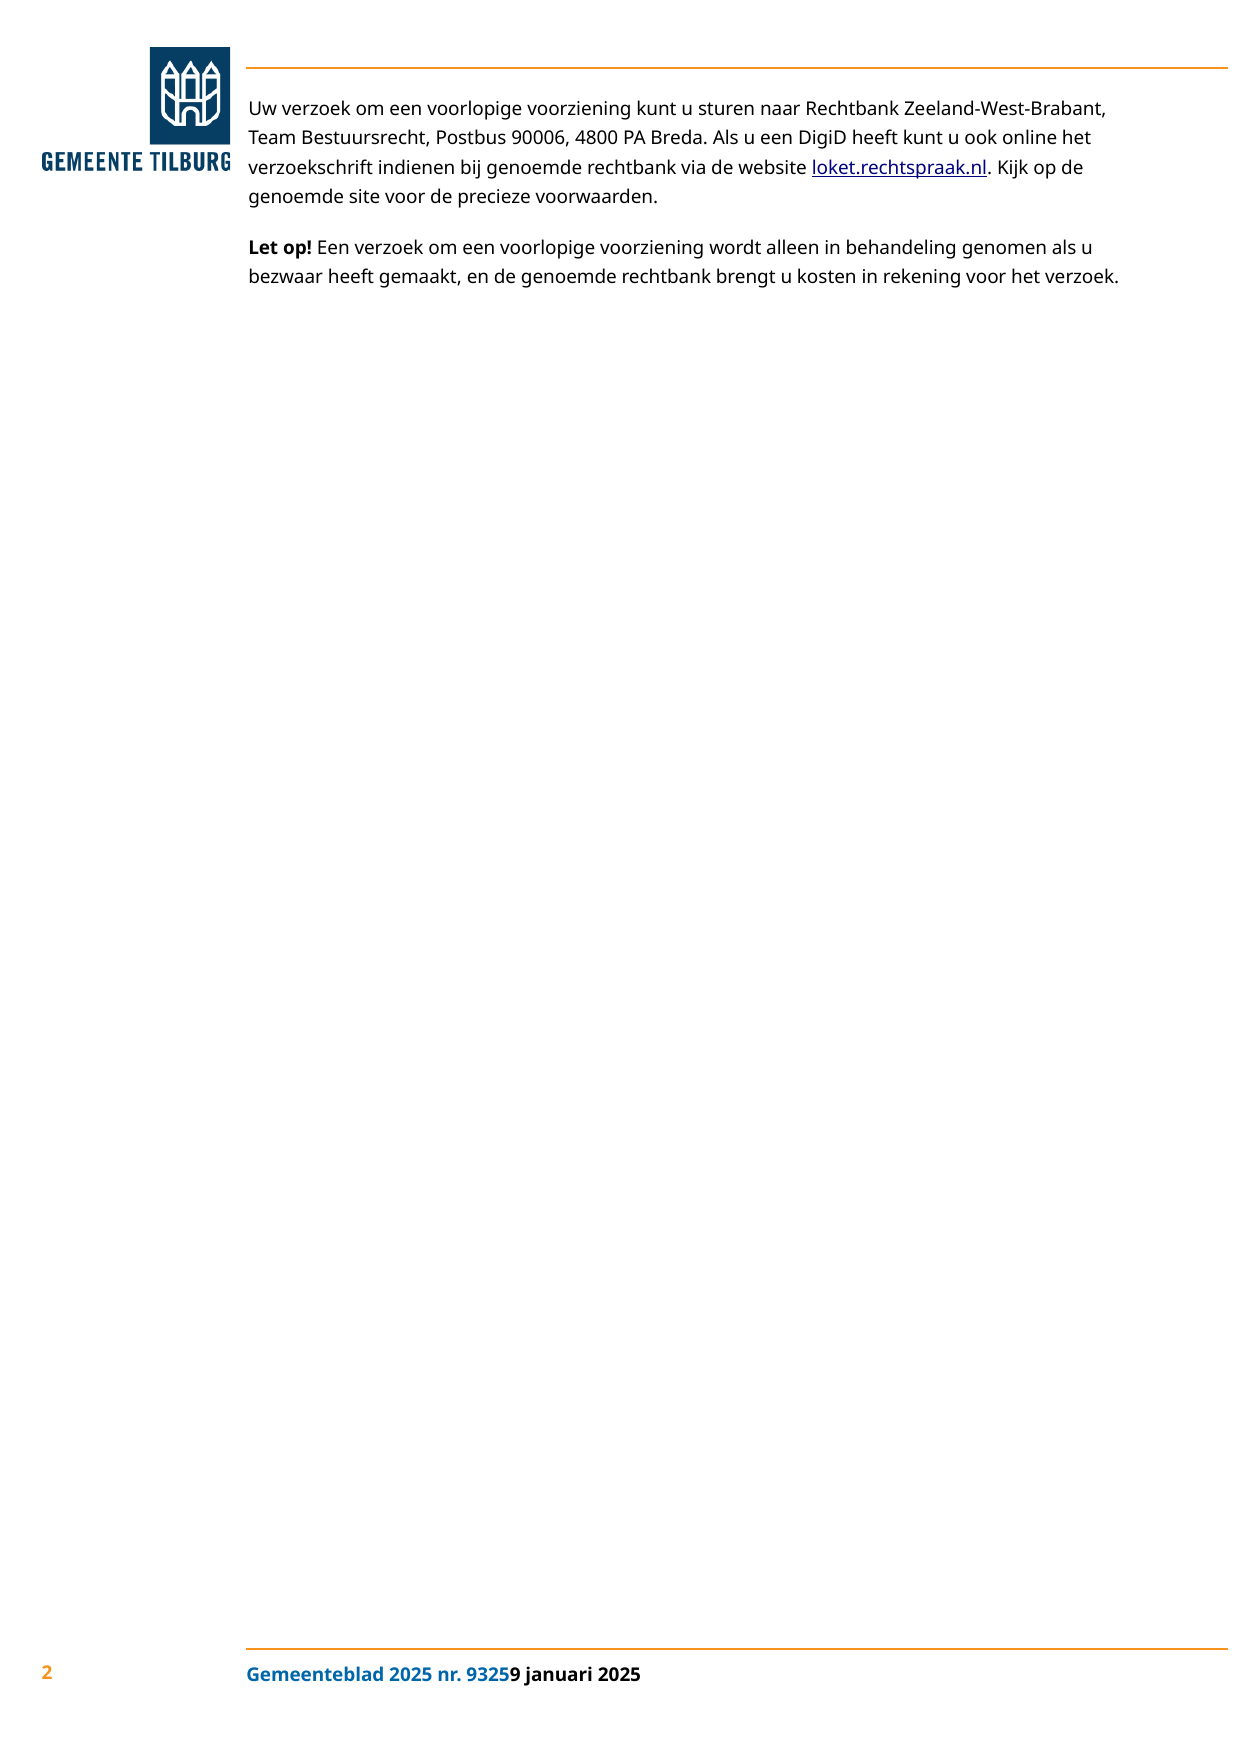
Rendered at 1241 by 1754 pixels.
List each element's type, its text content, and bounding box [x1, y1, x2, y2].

picture [41, 47, 231, 172]
text Let op! Een verzoek om een voorlopige voorziening wordt alleen in behandeling genomen als u bezwaar heeft gemaakt, en de genoemde rechtbank brengt u kosten in rekening voor het verzoek. [248, 234, 1152, 289]
text Uw verzoek om een voorlopige voorziening kunt u sturen naar Rechtbank Zeeland-West-Brabant, Team Bestuursrecht, Postbus 90006, 4800 PA Breda. Als u een DigiD heeft kunt u ook online het verzoekschrift indienen bij genoemde rechtbank via de website loket.rechtspraak.nl. Kijk op de genoemde site voor de precieze voorwaarden. [248, 95, 1152, 209]
